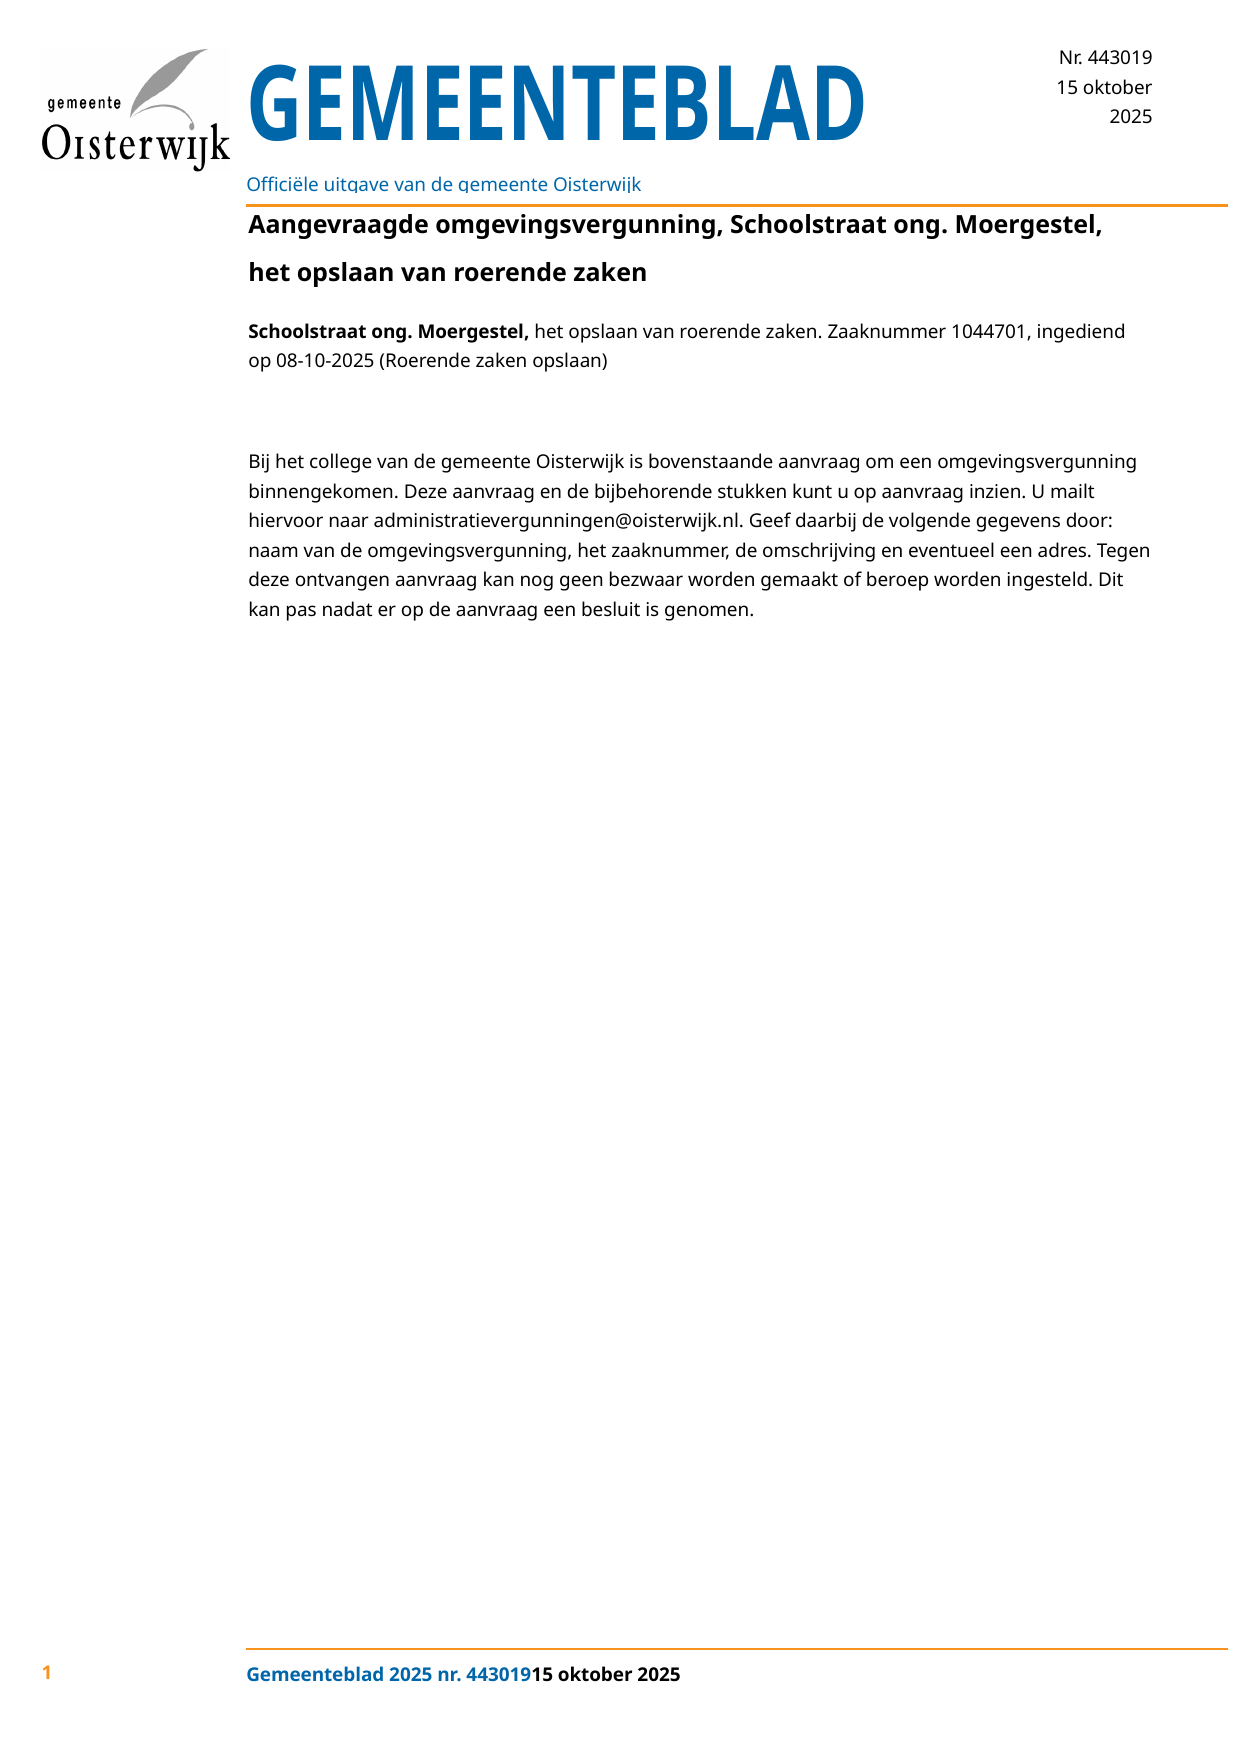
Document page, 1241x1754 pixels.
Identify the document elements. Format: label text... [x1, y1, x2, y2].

text Schoolstraat ong. Moergestel, het opslaan van roerende zaken. Zaaknummer 1044701, ingediend op 08-10-2025 (Roerende zaken opslaan) [248, 318, 1152, 373]
text Aangevraagde omgevingsvergunning, Schoolstraat ong. Moergestel, het opslaan van roerende zaken [248, 207, 1152, 288]
text Bij het college van de gemeente Oisterwijk is bovenstaande aanvraag om een omgevingsvergunning binnengekomen. Deze aanvraag en de bijbehorende stukken kunt u op aanvraag inzien. U mailt hiervoor naar administratievergunningen@oisterwijk.nl. Geef daarbij de volgende gegevens door: naam van de omgevingsvergunning, het zaaknummer, de omschrijving en eventueel een adres. Tegen deze ontvangen aanvraag kan nog geen bezwaar worden gemaakt of beroep worden ingesteld. Dit kan pas nadat er op de aanvraag een besluit is genomen. [248, 448, 1152, 622]
picture [41, 47, 231, 172]
